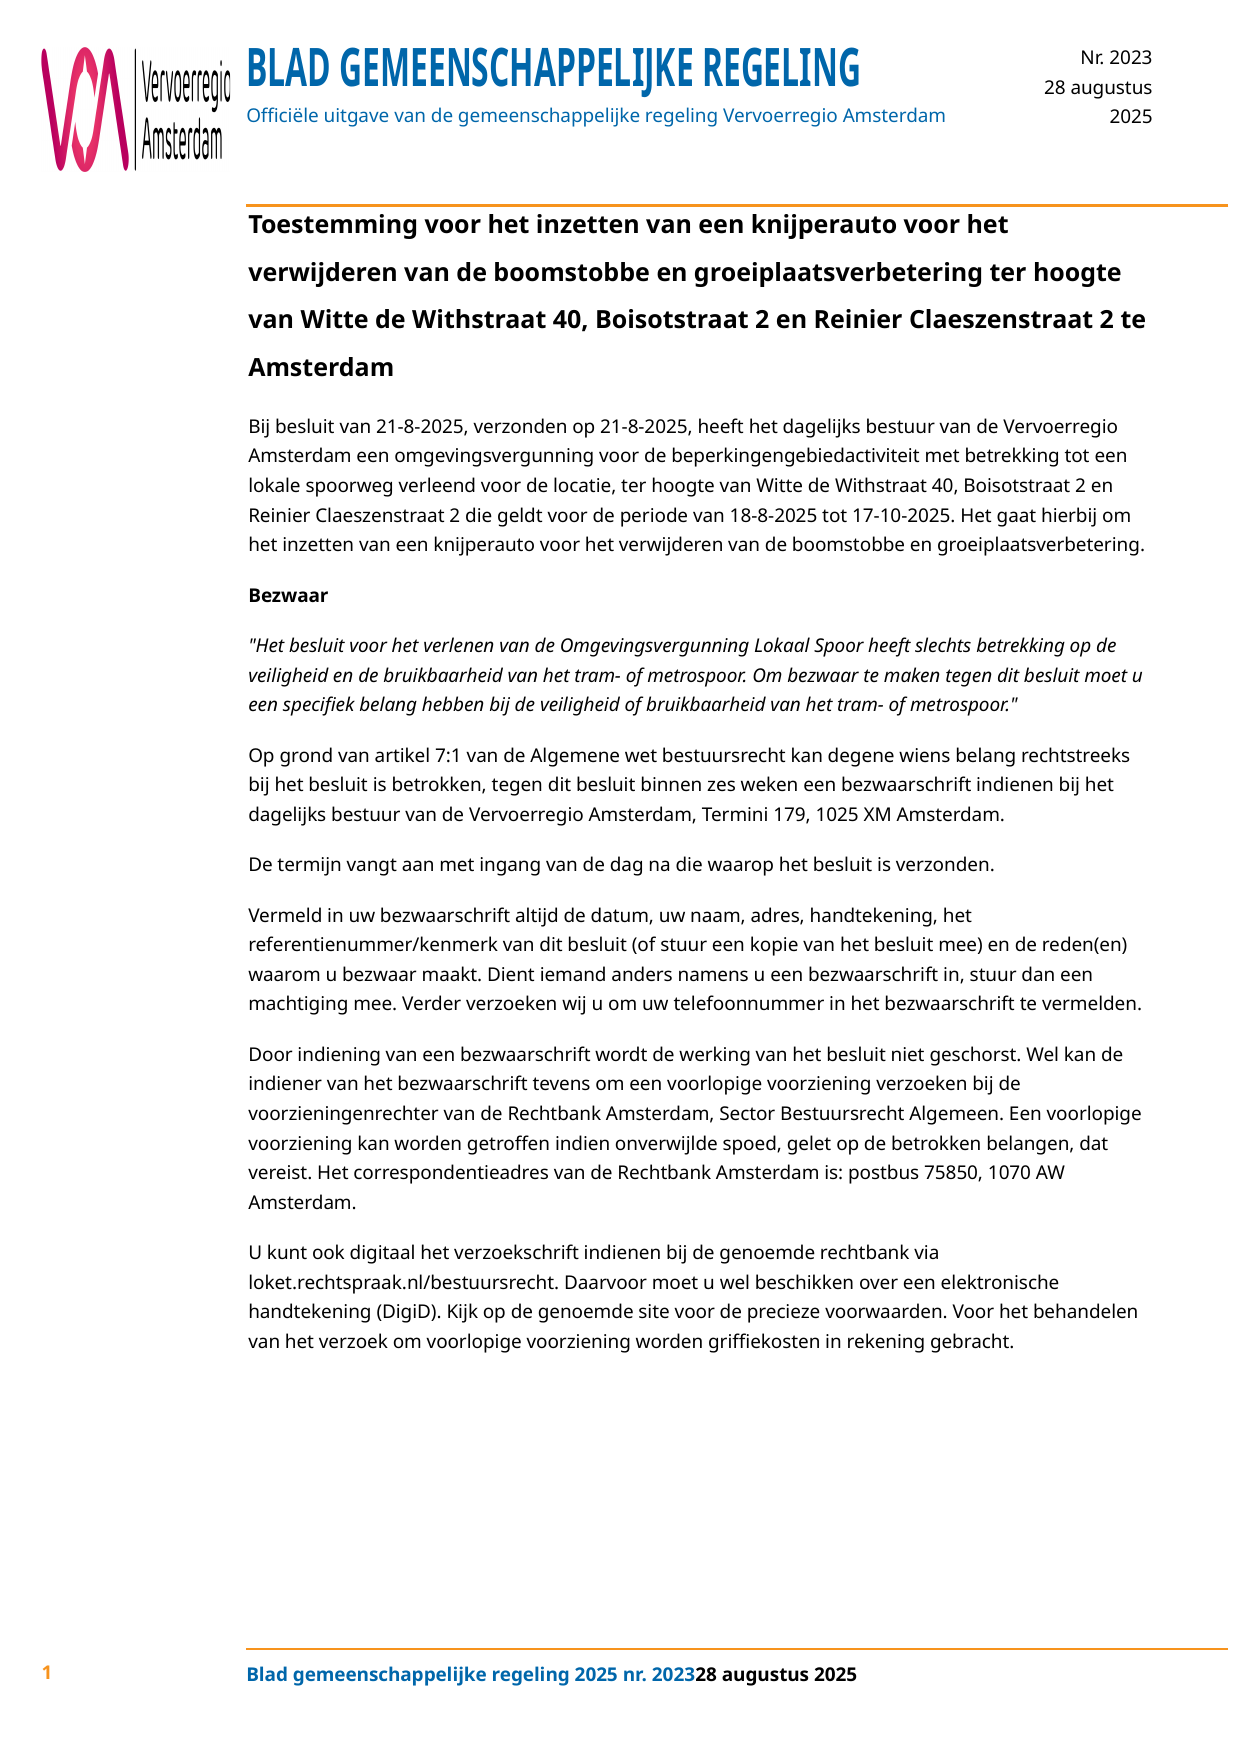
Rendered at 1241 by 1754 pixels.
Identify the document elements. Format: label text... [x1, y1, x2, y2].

text U kunt ook digitaal het verzoekschrift indienen bij de genoemde rechtbank via loket.rechtspraak.nl/bestuursrecht. Daarvoor moet u wel beschikken over een elektronische handtekening (DigiD). Kijk op de genoemde site voor de precieze voorwaarden. Voor het behandelen van het verzoek om voorlopige voorziening worden griffiekosten in rekening gebracht. [248, 1239, 1152, 1354]
text Op grond van artikel 7:1 van de Algemene wet bestuursrecht kan degene wiens belang rechtstreeks bij het besluit is betrokken, tegen dit besluit binnen zes weken een bezwaarschrift indienen bij het dagelijks bestuur van de Vervoerregio Amsterdam, Termini 179, 1025 XM Amsterdam. [248, 742, 1152, 827]
text Vermeld in uw bezwaarschrift altijd de datum, uw naam, adres, handtekening, het referentienummer/kenmerk van dit besluit (of stuur een kopie van het besluit mee) en de reden(en) waarom u bezwaar maakt. Dient iemand anders namens u een bezwaarschrift in, stuur dan een machtiging mee. Verder verzoeken wij u om uw telefoonnummer in het bezwaarschrift te vermelden. [248, 902, 1152, 1016]
text "Het besluit voor het verlenen van de Omgevingsvergunning Lokaal Spoor heeft slechts betrekking op de veiligheid en de bruikbaarheid van het tram- of metrospoor. Om bezwaar te maken tegen dit besluit moet u een specifiek belang hebben bij de veiligheid of bruikbaarheid van het tram- of metrospoor." [248, 632, 1152, 717]
text De termijn vangt aan met ingang van de dag na die waarop het besluit is verzonden. [248, 851, 1152, 877]
text Bij besluit van 21-8-2025, verzonden op 21-8-2025, heeft het dagelijks bestuur van de Vervoerregio Amsterdam een omgevingsvergunning voor de beperkingengebiedactiviteit met betrekking tot een lokale spoorweg verleend voor de locatie, ter hoogte van Witte de Withstraat 40, Boisotstraat 2 en Reinier Claeszenstraat 2 die geldt voor de periode van 18-8-2025 tot 17-10-2025. Het gaat hierbij om het inzetten van een knijperauto voor het verwijderen van de boomstobbe en groeiplaatsverbetering. [248, 413, 1152, 557]
text Door indiening van een bezwaarschrift wordt de werking van het besluit niet geschorst. Wel kan de indiener van het bezwaarschrift tevens om een voorlopige voorziening verzoeken bij de voorzieningenrechter van de Rechtbank Amsterdam, Sector Bestuursrecht Algemeen. Een voorlopige voorziening kan worden getroffen indien onverwijlde spoed, gelet op de betrokken belangen, dat vereist. Het correspondentieadres van de Rechtbank Amsterdam is: postbus 75850, 1070 AW Amsterdam. [248, 1041, 1152, 1215]
text Toestemming voor het inzetten van een knijperauto voor het verwijderen van de boomstobbe en groeiplaatsverbetering ter hoogte van Witte de Withstraat 40, Boisotstraat 2 en Reinier Claeszenstraat 2 te Amsterdam [248, 207, 1152, 384]
text Bezwaar [248, 582, 1152, 608]
picture [41, 47, 231, 172]
